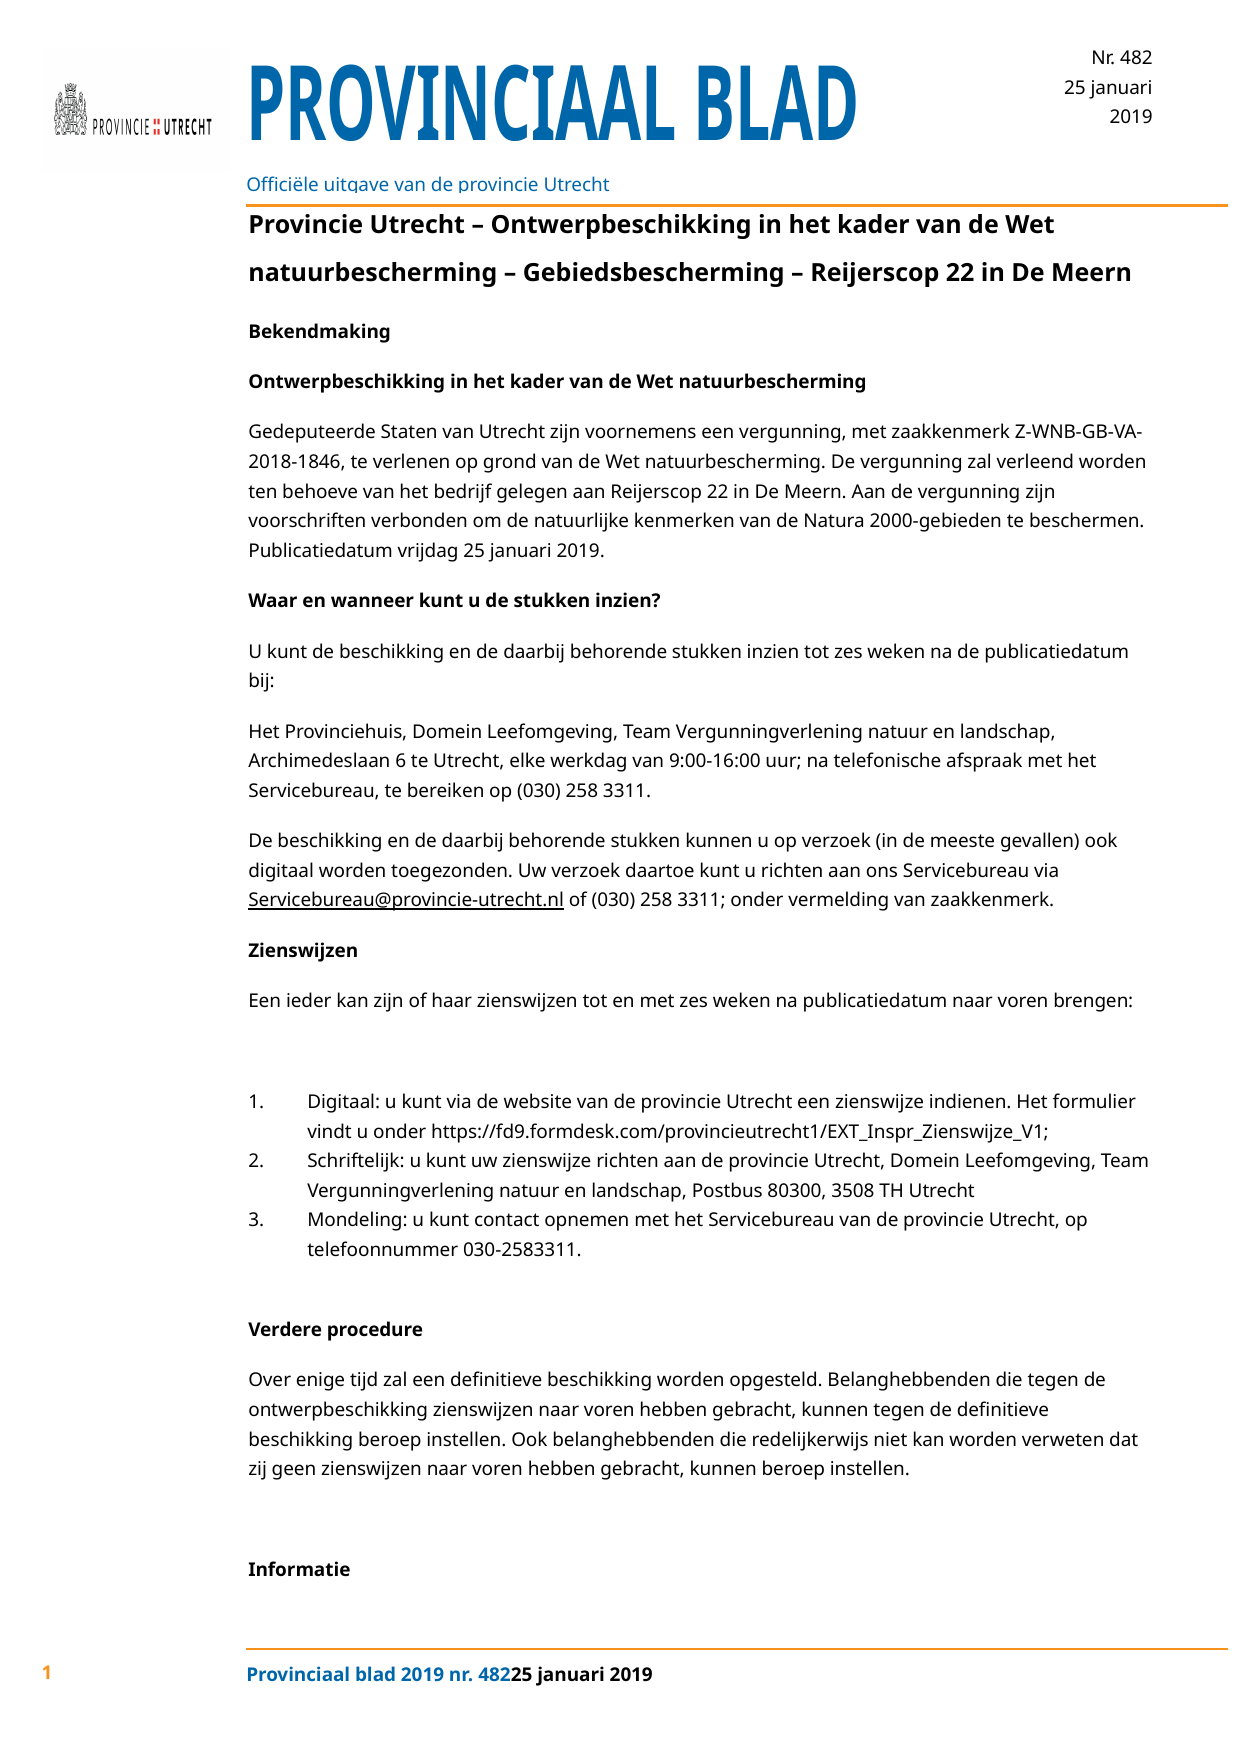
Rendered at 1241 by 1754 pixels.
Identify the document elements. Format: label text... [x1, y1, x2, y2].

text Verdere procedure [248, 1316, 1152, 1342]
list Schriftelijk: u kunt uw zienswijze richten aan de provincie Utrecht, Domein Leefomgeving, Team Vergunningverlening natuur en landschap, Postbus 80300, 3508 TH Utrecht [248, 1147, 1152, 1203]
picture [41, 47, 231, 172]
text Het Provinciehuis, Domein Leefomgeving, Team Vergunningverlening natuur en landschap, Archimedeslaan 6 te Utrecht, elke werkdag van 9:00-16:00 uur; na telefonische afspraak met het Servicebureau, te bereiken op (030) 258 3311. [248, 718, 1152, 803]
text Waar en wanneer kunt u de stukken inzien? [248, 587, 1152, 613]
text Ontwerpbeschikking in het kader van de Wet natuurbescherming [248, 368, 1152, 394]
text Zienswijzen [248, 937, 1152, 963]
list Mondeling: u kunt contact opnemen met het Servicebureau van de provincie Utrecht, op telefoonnummer 030-2583311. [248, 1207, 1152, 1262]
text De beschikking en de daarbij behorende stukken kunnen u op verzoek (in de meeste gevallen) ook digitaal worden toegezonden. Uw verzoek daartoe kunt u richten aan ons Servicebureau via Servicebureau@provincie-utrecht.nl of (030) 258 3311; onder vermelding van zaakkenmerk. [248, 827, 1152, 912]
text Een ieder kan zijn of haar zienswijzen tot en met zes weken na publicatiedatum naar voren brengen: [248, 987, 1152, 1013]
text U kunt de beschikking en de daarbij behorende stukken inzien tot zes weken na de publicatiedatum bij: [248, 638, 1152, 693]
text Over enige tijd zal een definitieve beschikking worden opgesteld. Belanghebbenden die tegen de ontwerpbeschikking zienswijzen naar voren hebben gebracht, kunnen tegen de definitieve beschikking beroep instellen. Ook belanghebbenden die redelijkerwijs niet kan worden verweten dat zij geen zienswijzen naar voren hebben gebracht, kunnen beroep instellen. [248, 1367, 1152, 1481]
text Gedeputeerde Staten van Utrecht zijn voornemens een vergunning, met zaakkenmerk Z-WNB-GB-VA-2018-1846, te verlenen op grond van de Wet natuurbescherming. De vergunning zal verleend worden ten behoeve van het bedrijf gelegen aan Reijerscop 22 in De Meern. Aan de vergunning zijn voorschriften verbonden om de natuurlijke kenmerken van de Natura 2000-gebieden te beschermen. Publicatiedatum vrijdag 25 januari 2019. [248, 419, 1152, 563]
text Bekendmaking [248, 318, 1152, 344]
list Digitaal: u kunt via de website van de provincie Utrecht een zienswijze indienen. Het formulier vindt u onder https://fd9.formdesk.com/provincieutrecht1/EXT_Inspr_Zienswijze_V1; [248, 1088, 1152, 1144]
text Informatie [248, 1556, 1152, 1582]
text Provincie Utrecht – Ontwerpbeschikking in het kader van de Wet natuurbescherming – Gebiedsbescherming – Reijerscop 22 in De Meern [248, 207, 1152, 288]
